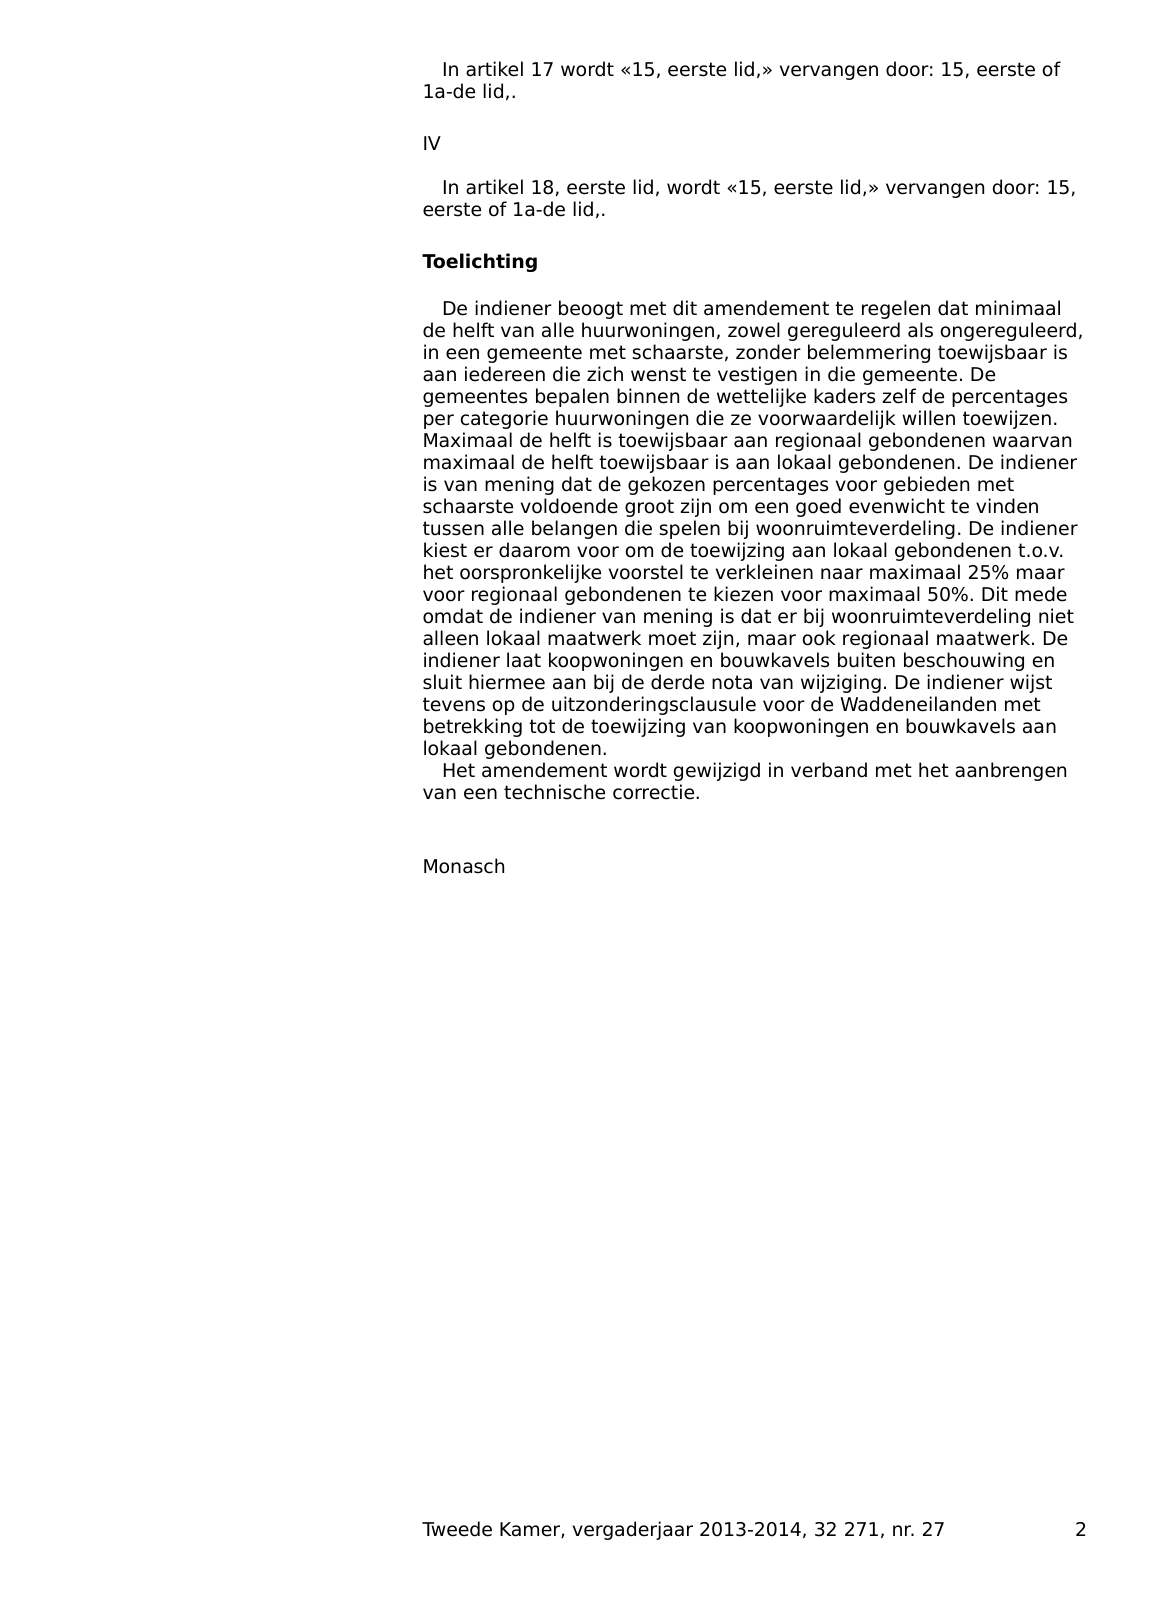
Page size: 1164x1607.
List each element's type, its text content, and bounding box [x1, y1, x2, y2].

text In artikel 17 wordt «15, eerste lid,» vervangen door: 15, eerste of 1a-de lid,. [422, 59, 1087, 103]
text Het amendement wordt gewijzigd in verband met het aanbrengen van een technische correctie. [422, 760, 1087, 804]
subtitle Toelichting [422, 251, 1087, 273]
text De indiener beoogt met dit amendement te regelen dat minimaal de helft van alle huurwoningen, zowel gereguleerd als ongereguleerd, in een gemeente met schaarste, zonder belemmering toewijsbaar is aan iedereen die zich wenst te vestigen in die gemeente. De gemeentes bepalen binnen de wettelijke kaders zelf de percentages per categorie huurwoningen die ze voorwaardelijk willen toewijzen. Maximaal de helft is toewijsbaar aan regionaal gebondenen waarvan maximaal de helft toewijsbaar is aan lokaal gebondenen. De indiener is van mening dat de gekozen percentages voor gebieden met schaarste voldoende groot zijn om een goed evenwicht te vinden tussen alle belangen die spelen bij woonruimteverdeling. De indiener kiest er daarom voor om de toewijzing aan lokaal gebondenen t.o.v. het oorspronkelijke voorstel te verkleinen naar maximaal 25% maar voor regionaal gebondenen te kiezen voor maximaal 50%. Dit mede omdat de indiener van mening is dat er bij woonruimteverdeling niet alleen lokaal maatwerk moet zijn, maar ook regionaal maatwerk. De indiener laat koopwoningen en bouwkavels buiten beschouwing en sluit hiermee aan bij de derde nota van wijziging. De indiener wijst tevens op de uitzonderingsclausule voor de Waddeneilanden met betrekking tot de toewijzing van koopwoningen en bouwkavels aan lokaal gebondenen. [422, 298, 1087, 760]
subtitle IV [422, 133, 1087, 155]
text Monasch [422, 834, 1087, 878]
text In artikel 18, eerste lid, wordt «15, eerste lid,» vervangen door: 15, eerste of 1a-de lid,. [422, 177, 1087, 221]
